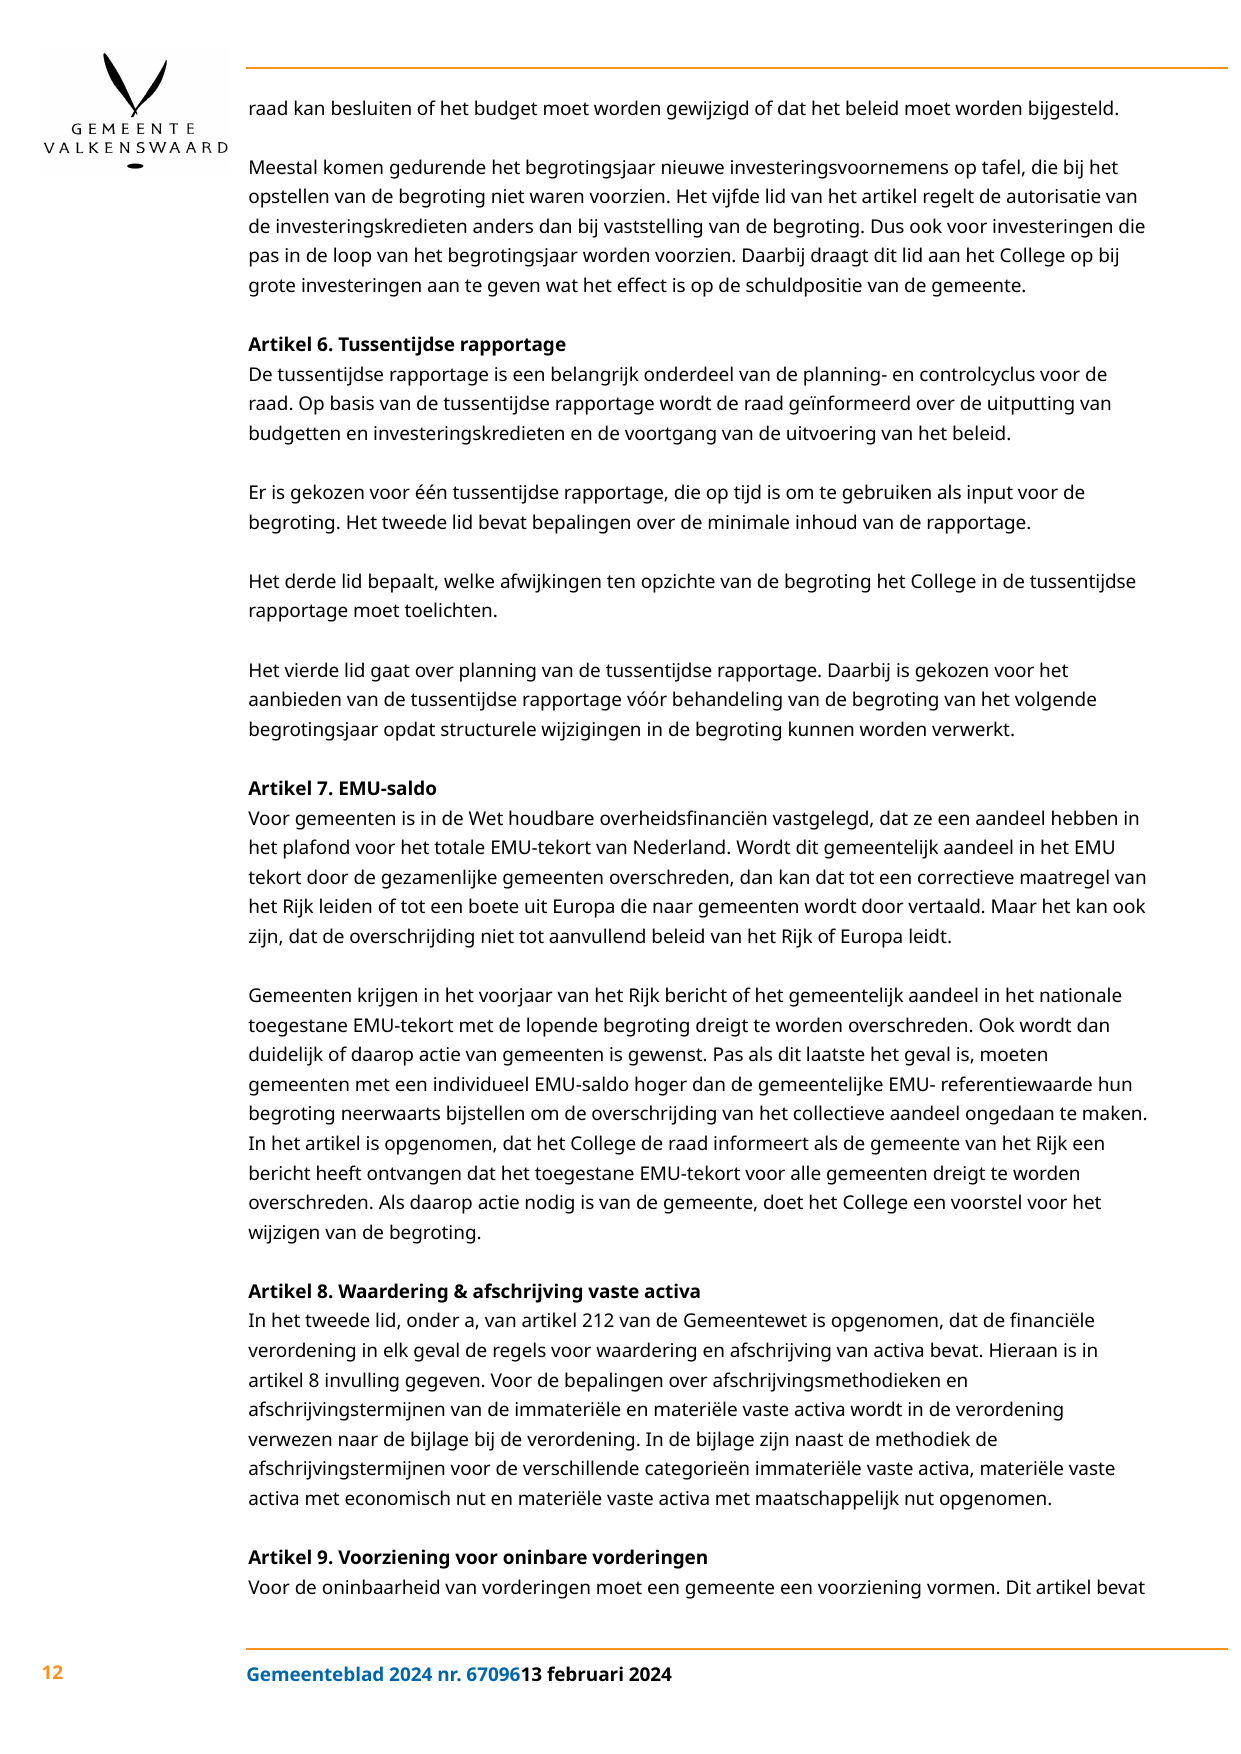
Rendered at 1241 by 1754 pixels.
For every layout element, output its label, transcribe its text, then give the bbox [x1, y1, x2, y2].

text Meestal komen gedurende het begrotingsjaar nieuwe investeringsvoornemens op tafel, die bij het opstellen van de begroting niet waren voorzien. Het vijfde lid van het artikel regelt de autorisatie van de investeringskredieten anders dan bij vaststelling van de begroting. Dus ook voor investeringen die pas in de loop van het begrotingsjaar worden voorzien. Daarbij draagt dit lid aan het College op bij grote investeringen aan te geven wat het effect is op de schuldpositie van de gemeente. [248, 154, 1152, 298]
text raad kan besluiten of het budget moet worden gewijzigd of dat het beleid moet worden bijgesteld. [248, 95, 1152, 121]
text Het vierde lid gaat over planning van de tussentijdse rapportage. Daarbij is gekozen voor het aanbieden van de tussentijdse rapportage vóór behandeling van de begroting van het volgende begrotingsjaar opdat structurele wijzigingen in de begroting kunnen worden verwerkt. [248, 657, 1152, 742]
text Voor gemeenten is in de Wet houdbare overheidsfinanciën vastgelegd, dat ze een aandeel hebben in het plafond voor het totale EMU-tekort van Nederland. Wordt dit gemeentelijk aandeel in het EMU tekort door de gezamenlijke gemeenten overschreden, dan kan dat tot een correctieve maatregel van het Rijk leiden of tot een boete uit Europa die naar gemeenten wordt door vertaald. Maar het kan ook zijn, dat de overschrijding niet tot aanvullend beleid van het Rijk of Europa leidt. [248, 805, 1152, 949]
text Het derde lid bepaalt, welke afwijkingen ten opzichte van de begroting het College in de tussentijdse rapportage moet toelichten. [248, 568, 1152, 623]
text In het tweede lid, onder a, van artikel 212 van de Gemeentewet is opgenomen, dat de financiële verordening in elk geval de regels voor waardering en afschrijving van activa bevat. Hieraan is in artikel 8 invulling gegeven. Voor de bepalingen over afschrijvingsmethodieken en afschrijvingstermijnen van de immateriële en materiële vaste activa wordt in de verordening verwezen naar de bijlage bij de verordening. In de bijlage zijn naast de methodiek de afschrijvingstermijnen voor de verschillende categorieën immateriële vaste activa, materiële vaste activa met economisch nut en materiële vaste activa met maatschappelijk nut opgenomen. [248, 1308, 1152, 1511]
text Artikel 8. Waardering & afschrijving vaste activa [248, 1278, 1152, 1304]
text Voor de oninbaarheid van vorderingen moet een gemeente een voorziening vormen. Dit artikel bevat [248, 1574, 1152, 1600]
text Artikel 7. EMU-saldo [248, 775, 1152, 801]
text Artikel 6. Tussentijdse rapportage [248, 331, 1152, 357]
picture [41, 47, 231, 172]
text Gemeenten krijgen in het voorjaar van het Rijk bericht of het gemeentelijk aandeel in het nationale toegestane EMU-tekort met de lopende begroting dreigt te worden overschreden. Ook wordt dan duidelijk of daarop actie van gemeenten is gewenst. Pas als dit laatste het geval is, moeten gemeenten met een individueel EMU-saldo hoger dan de gemeentelijke EMU- referentiewaarde hun begroting neerwaarts bijstellen om de overschrijding van het collectieve aandeel ongedaan te maken. In het artikel is opgenomen, dat het College de raad informeert als de gemeente van het Rijk een bericht heeft ontvangen dat het toegestane EMU-tekort voor alle gemeenten dreigt te worden overschreden. Als daarop actie nodig is van de gemeente, doet het College een voorstel voor het wijzigen van de begroting. [248, 982, 1152, 1245]
text De tussentijdse rapportage is een belangrijk onderdeel van de planning- en controlcyclus voor de raad. Op basis van de tussentijdse rapportage wordt de raad geïnformeerd over de uitputting van budgetten en investeringskredieten en de voortgang van de uitvoering van het beleid. [248, 361, 1152, 446]
text Artikel 9. Voorziening voor oninbare vorderingen [248, 1544, 1152, 1570]
text Er is gekozen voor één tussentijdse rapportage, die op tijd is om te gebruiken als input voor de begroting. Het tweede lid bevat bepalingen over de minimale inhoud van de rapportage. [248, 479, 1152, 535]
